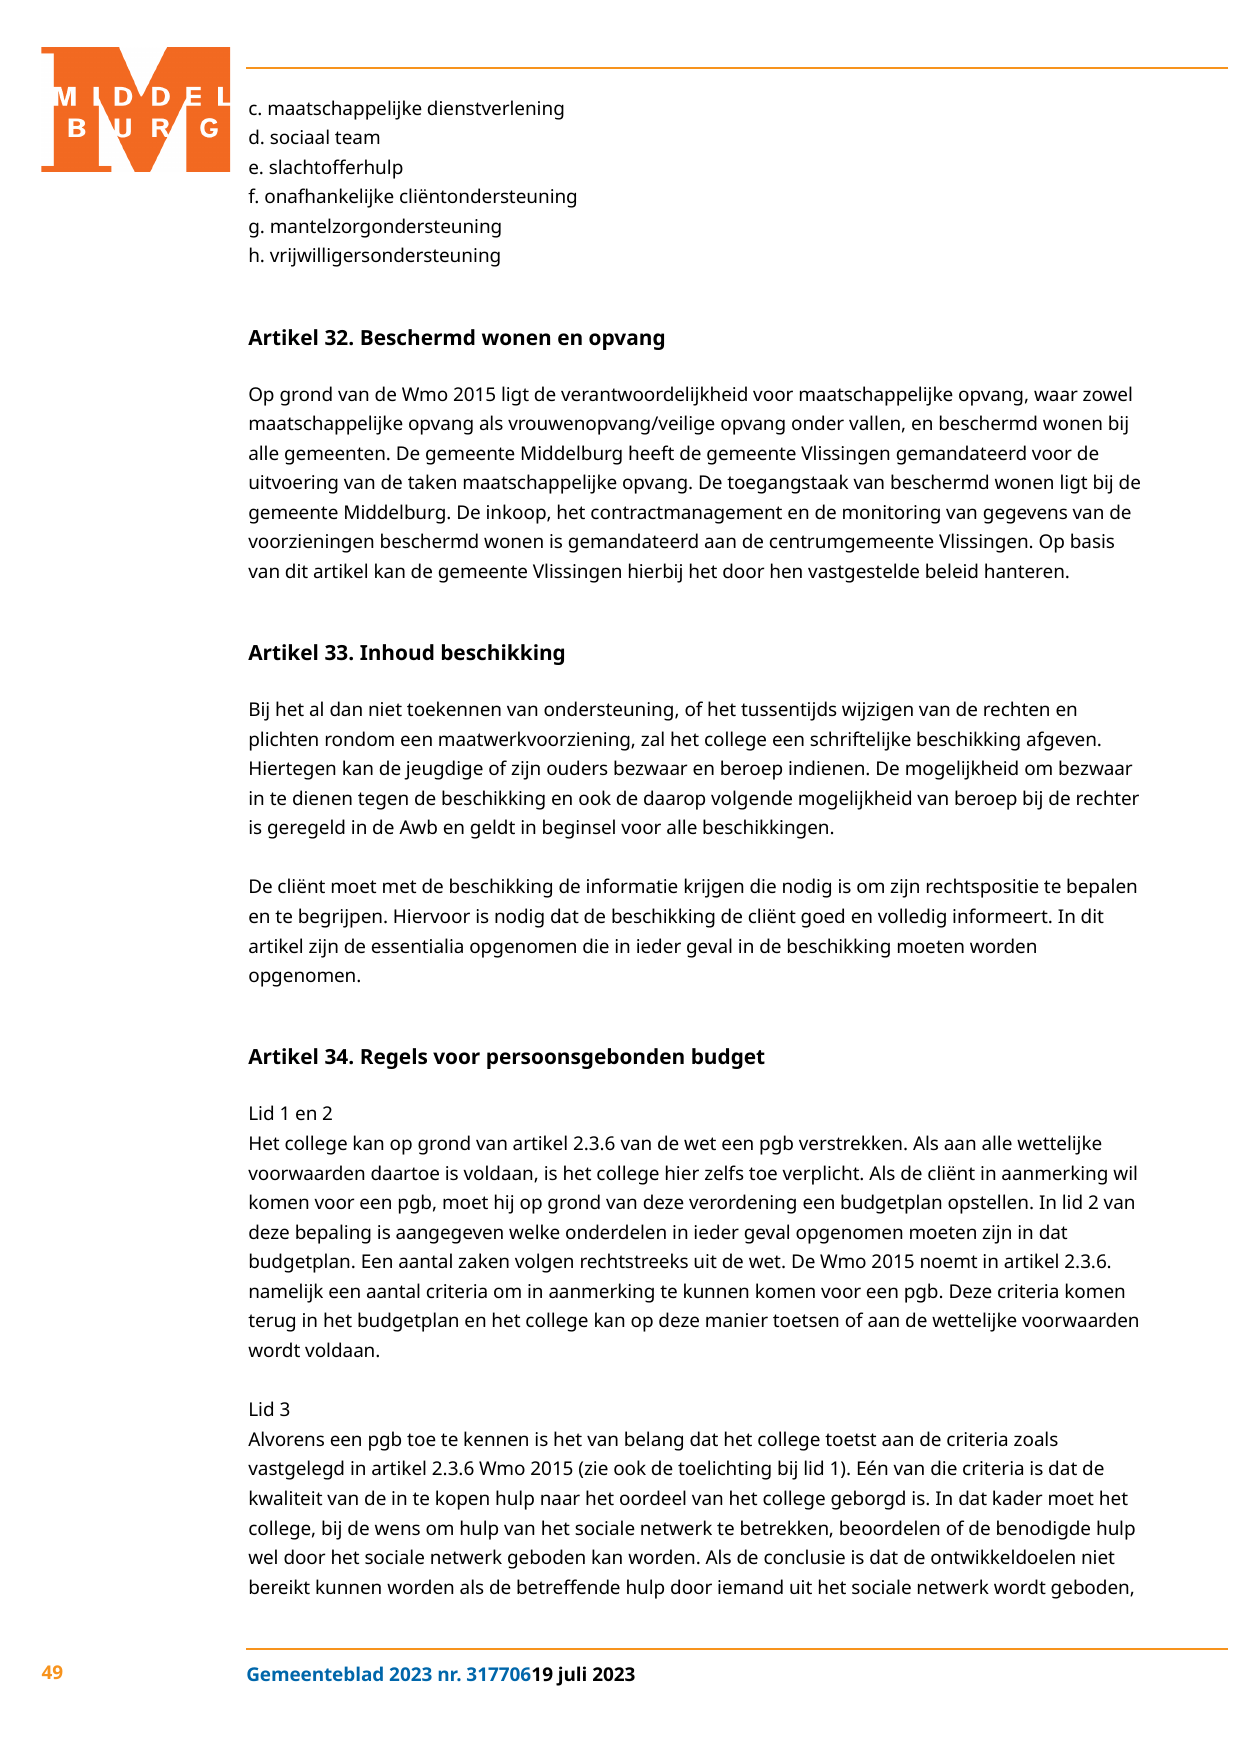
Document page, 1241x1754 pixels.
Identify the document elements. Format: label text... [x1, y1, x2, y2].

text f. onafhankelijke cliëntondersteuning [248, 183, 1152, 209]
text Artikel 34. Regels voor persoonsgebonden budget [248, 1042, 1152, 1071]
text Lid 1 en 2 [248, 1101, 1152, 1126]
text Artikel 32. Beschermd wonen en opvang [248, 323, 1152, 351]
text De cliënt moet met de beschikking de informatie krijgen die nodig is om zijn rechtspositie te bepalen en te begrijpen. Hiervoor is nodig dat de beschikking de cliënt goed en volledig informeert. In dit artikel zijn de essentialia opgenomen die in ieder geval in de beschikking moeten worden opgenomen. [248, 874, 1152, 988]
text h. vrijwilligersondersteuning [248, 243, 1152, 268]
text Artikel 33. Inhoud beschikking [248, 638, 1152, 667]
text d. sociaal team [248, 124, 1152, 150]
text e. slachtofferhulp [248, 154, 1152, 180]
text c. maatschappelijke dienstverlening [248, 95, 1152, 121]
text Bij het al dan niet toekennen van ondersteuning, of het tussentijds wijzigen van de rechten en plichten rondom een maatwerkvoorziening, zal het college een schriftelijke beschikking afgeven. Hiertegen kan de jeugdige of zijn ouders bezwaar en beroep indienen. De mogelijkheid om bezwaar in te dienen tegen de beschikking en ook de daarop volgende mogelijkheid van beroep bij de rechter is geregeld in de Awb en geldt in beginsel voor alle beschikkingen. [248, 696, 1152, 840]
picture [41, 47, 231, 172]
text Op grond van de Wmo 2015 ligt de verantwoordelijkheid voor maatschappelijke opvang, waar zowel maatschappelijke opvang als vrouwenopvang/veilige opvang onder vallen, en beschermd wonen bij alle gemeenten. De gemeente Middelburg heeft de gemeente Vlissingen gemandateerd voor de uitvoering van de taken maatschappelijke opvang. De toegangstaak van beschermd wonen ligt bij de gemeente Middelburg. De inkoop, het contractmanagement en de monitoring van gegevens van de voorzieningen beschermd wonen is gemandateerd aan de centrumgemeente Vlissingen. Op basis van dit artikel kan de gemeente Vlissingen hierbij het door hen vastgestelde beleid hanteren. [248, 381, 1152, 584]
text Lid 3 [248, 1396, 1152, 1422]
text g. mantelzorgondersteuning [248, 213, 1152, 239]
text Alvorens een pgb toe te kennen is het van belang dat het college toetst aan de criteria zoals vastgelegd in artikel 2.3.6 Wmo 2015 (zie ook de toelichting bij lid 1). Eén van die criteria is dat de kwaliteit van de in te kopen hulp naar het oordeel van het college geborgd is. In dat kader moet het college, bij de wens om hulp van het sociale netwerk te betrekken, beoordelen of de benodigde hulp wel door het sociale netwerk geboden kan worden. Als de conclusie is dat de ontwikkeldoelen niet bereikt kunnen worden als de betreffende hulp door iemand uit het sociale netwerk wordt geboden, [248, 1426, 1152, 1599]
text Het college kan op grond van artikel 2.3.6 van de wet een pgb verstrekken. Als aan alle wettelijke voorwaarden daartoe is voldaan, is het college hier zelfs toe verplicht. Als de cliënt in aanmerking wil komen voor een pgb, moet hij op grond van deze verordening een budgetplan opstellen. In lid 2 van deze bepaling is aangegeven welke onderdelen in ieder geval opgenomen moeten zijn in dat budgetplan. Een aantal zaken volgen rechtstreeks uit de wet. De Wmo 2015 noemt in artikel 2.3.6. namelijk een aantal criteria om in aanmerking te kunnen komen voor een pgb. Deze criteria komen terug in het budgetplan en het college kan op deze manier toetsen of aan de wettelijke voorwaarden wordt voldaan. [248, 1130, 1152, 1363]
